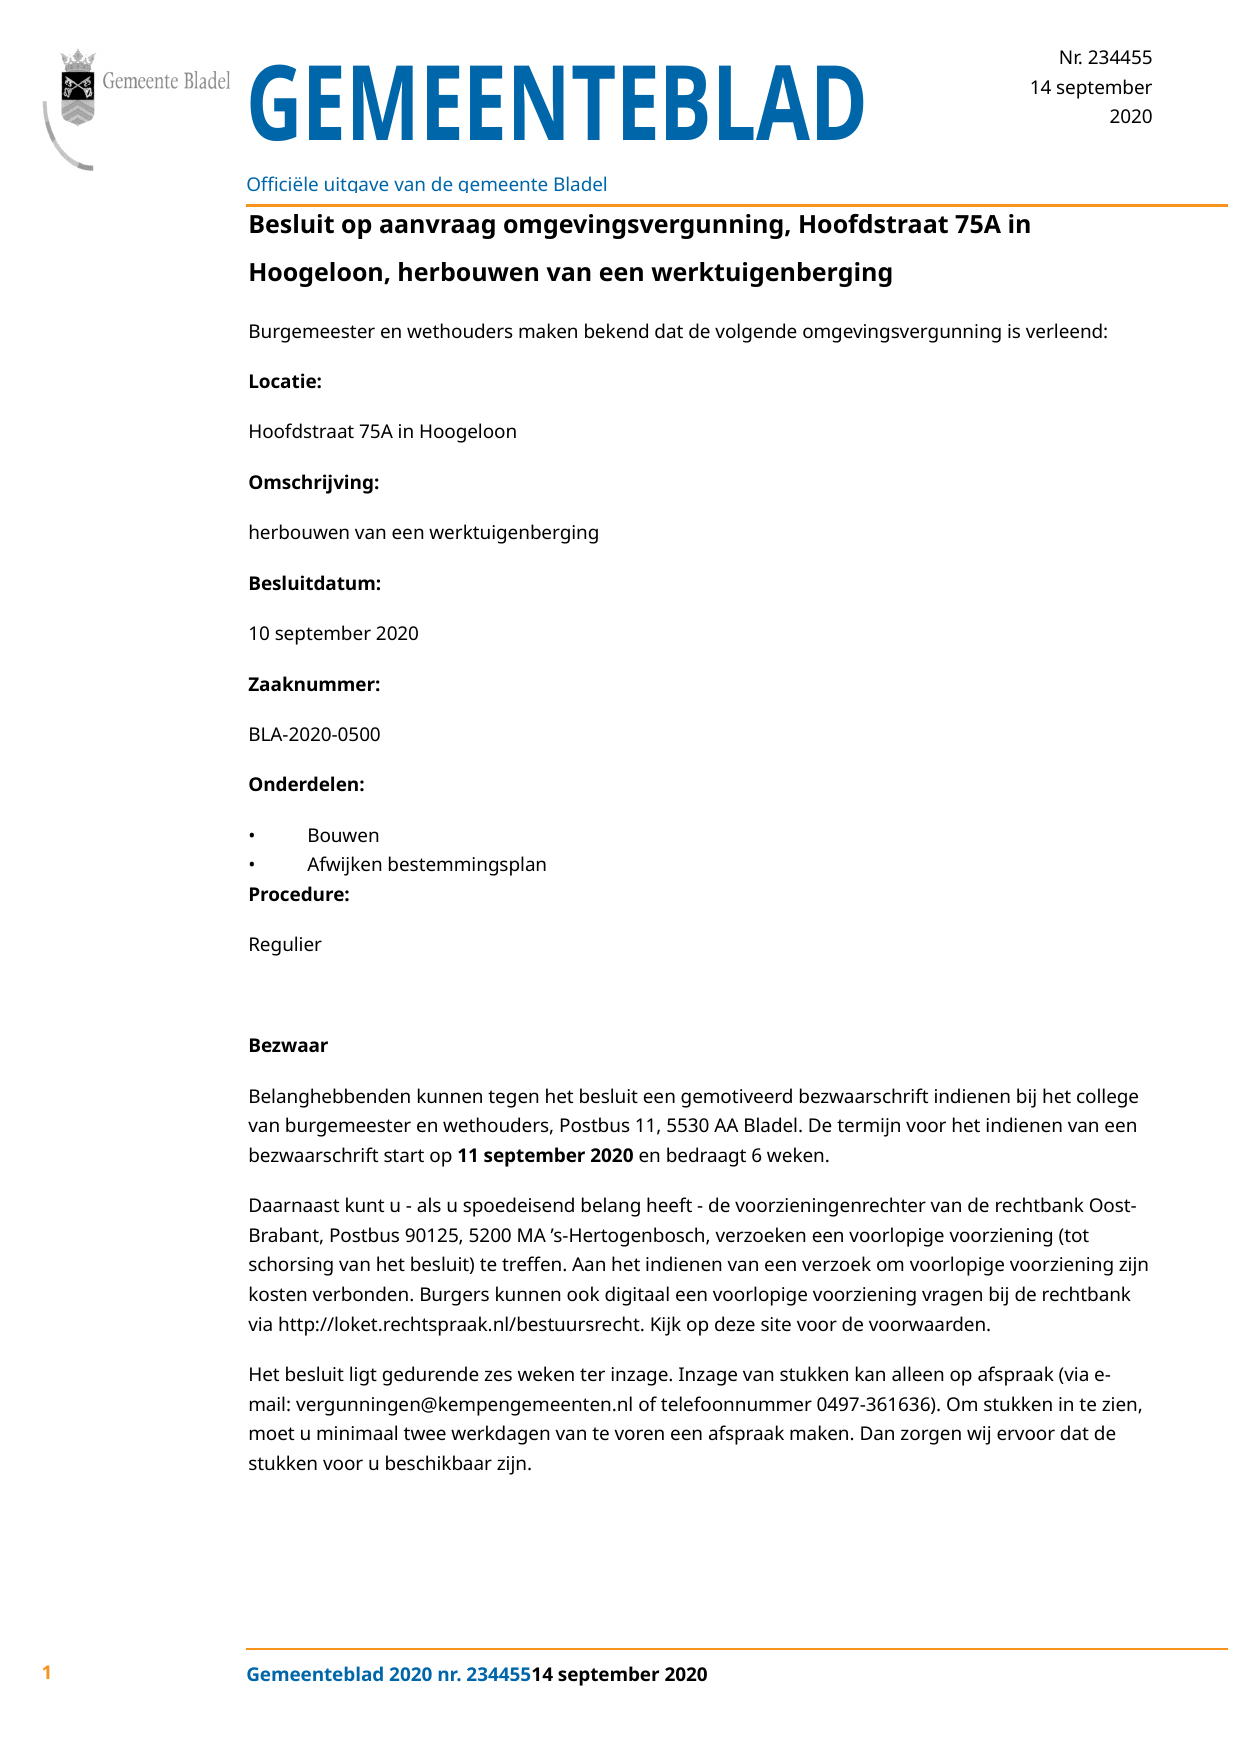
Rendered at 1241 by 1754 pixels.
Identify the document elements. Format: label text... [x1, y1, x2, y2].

text Onderdelen: [248, 772, 1152, 797]
text Besluitdatum: [248, 570, 1152, 596]
text Besluit op aanvraag omgevingsvergunning, Hoofdstraat 75A in Hoogeloon, herbouwen van een werktuigenberging [248, 207, 1152, 288]
text Procedure: [248, 881, 1152, 907]
text Zaaknummer: [248, 671, 1152, 697]
list Bouwen [248, 822, 1152, 848]
text Het besluit ligt gedurende zes weken ter inzage. Inzage van stukken kan alleen op afspraak (via e-mail: vergunningen@kempengemeenten.nl of telefoonnummer 0497-361636). Om stukken in te zien, moet u minimaal twee werkdagen van te voren een afspraak maken. Dan zorgen wij ervoor dat de stukken voor u beschikbaar zijn. [248, 1361, 1152, 1476]
text herbouwen van een werktuigenberging [248, 519, 1152, 545]
text Bezwaar [248, 1032, 1152, 1058]
text Burgemeester en wethouders maken bekend dat de volgende omgevingsvergunning is verleend: [248, 318, 1152, 344]
text Regulier [248, 932, 1152, 957]
picture [41, 47, 231, 172]
text Omschrijving: [248, 469, 1152, 495]
text Locatie: [248, 368, 1152, 394]
text 10 september 2020 [248, 620, 1152, 646]
text BLA-2020-0500 [248, 721, 1152, 747]
text Belanghebbenden kunnen tegen het besluit een gemotiveerd bezwaarschrift indienen bij het college van burgemeester en wethouders, Postbus 11, 5530 AA Bladel. De termijn voor het indienen van een bezwaarschrift start op 11 september 2020 en bedraagt 6 weken. [248, 1083, 1152, 1168]
text Hoofdstraat 75A in Hoogeloon [248, 419, 1152, 444]
list Afwijken bestemmingsplan [248, 852, 1152, 877]
text Daarnaast kunt u - als u spoedeisend belang heeft - de voorzieningenrechter van de rechtbank Oost-Brabant, Postbus 90125, 5200 MA ’s-Hertogenbosch, verzoeken een voorlopige voorziening (tot schorsing van het besluit) te treffen. Aan het indienen van een verzoek om voorlopige voorziening zijn kosten verbonden. Burgers kunnen ook digitaal een voorlopige voorziening vragen bij de rechtbank via http://loket.rechtspraak.nl/bestuursrecht. Kijk op deze site voor de voorwaarden. [248, 1192, 1152, 1337]
